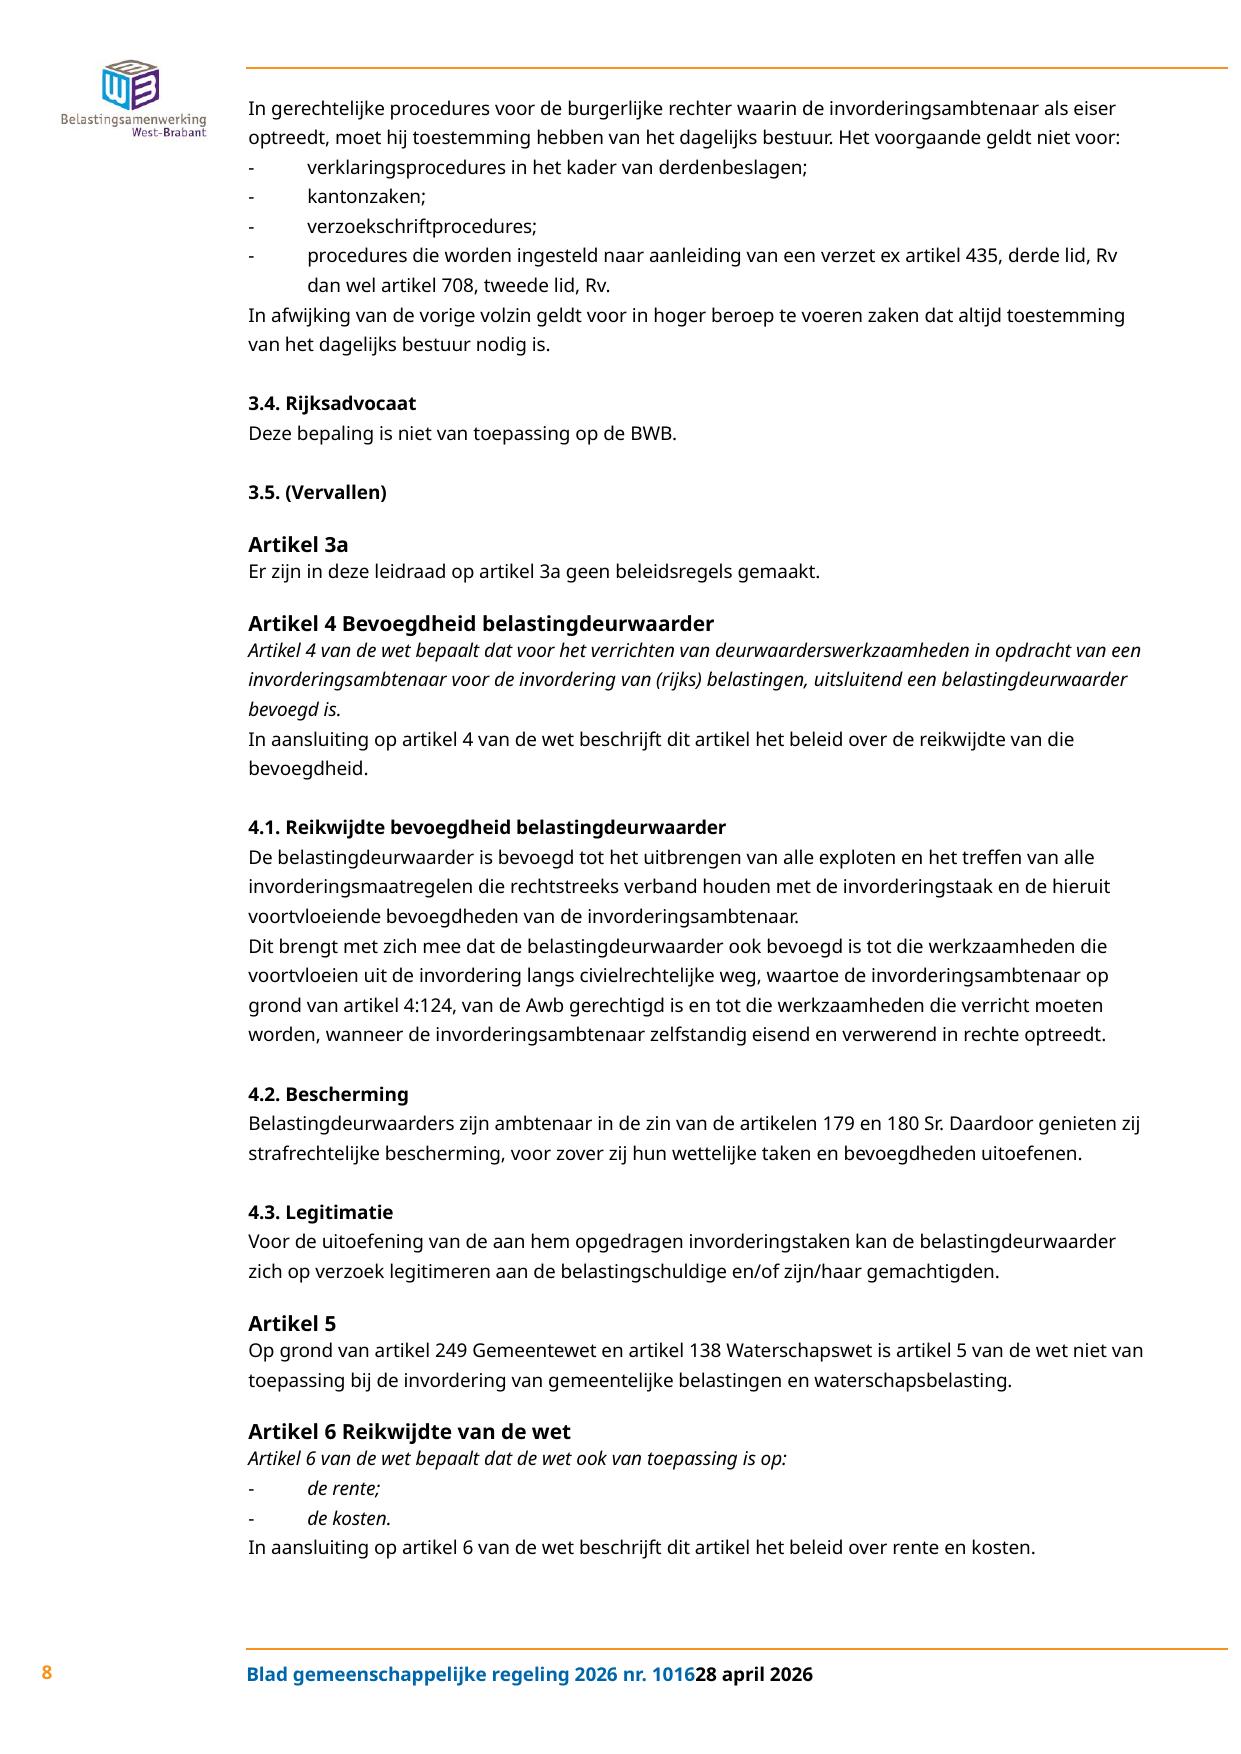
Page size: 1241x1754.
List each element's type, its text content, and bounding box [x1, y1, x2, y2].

text Er zijn in deze leidraad op artikel 3a geen beleidsregels gemaakt. [248, 558, 1152, 584]
text Belastingdeurwaarders zijn ambtenaar in de zin van de artikelen 179 en 180 Sr. Daardoor genieten zij strafrechtelijke bescherming, voor zover zij hun wettelijke taken en bevoegdheden uitoefenen. [248, 1110, 1152, 1166]
list de rente; [248, 1475, 1152, 1501]
text Dit brengt met zich mee dat de belastingdeurwaarder ook bevoegd is tot die werkzaamheden die voortvloeien uit de invordering langs civielrechtelijke weg, waartoe de invorderingsambtenaar op grond van artikel 4:124, van de Awb gerechtigd is en tot die werkzaamheden die verricht moeten worden, wanneer de invorderingsambtenaar zelfstandig eisend en verwerend in rechte optreedt. [248, 933, 1152, 1047]
text In afwijking van de vorige volzin geldt voor in hoger beroep te voeren zaken dat altijd toestemming van het dagelijks bestuur nodig is. [248, 302, 1152, 357]
text 4.3. Legitimatie [248, 1199, 1152, 1225]
text In aansluiting op artikel 6 van de wet beschrijft dit artikel het beleid over rente en kosten. [248, 1534, 1152, 1560]
list verzoekschriftprocedures; [248, 213, 1152, 239]
text Artikel 5 [248, 1309, 1152, 1337]
text Deze bepaling is niet van toepassing op de BWB. [248, 420, 1152, 446]
list de kosten. [248, 1505, 1152, 1531]
list procedures die worden ingesteld naar aanleiding van een verzet ex artikel 435, derde lid, Rv dan wel artikel 708, tweede lid, Rv. [248, 243, 1152, 298]
text Artikel 3a [248, 530, 1152, 558]
list kantonzaken; [248, 183, 1152, 209]
text In aansluiting op artikel 4 van de wet beschrijft dit artikel het beleid over de reikwijdte van die bevoegdheid. [248, 726, 1152, 781]
text Artikel 6 Reikwijdte van de wet [248, 1417, 1152, 1446]
text 4.2. Bescherming [248, 1081, 1152, 1107]
text Artikel 4 Bevoegdheid belastingdeurwaarder [248, 609, 1152, 637]
text Op grond van artikel 249 Gemeentewet en artikel 138 Waterschapswet is artikel 5 van de wet niet van toepassing bij de invordering van gemeentelijke belastingen en waterschapsbelasting. [248, 1337, 1152, 1392]
text De belastingdeurwaarder is bevoegd tot het uitbrengen van alle exploten en het treffen van alle invorderingsmaatregelen die rechtstreeks verband houden met de invorderingstaak en de hieruit voortvloeiende bevoegdheden van de invorderingsambtenaar. [248, 844, 1152, 929]
text Artikel 6 van de wet bepaalt dat de wet ook van toepassing is op: [248, 1446, 1152, 1471]
text 4.1. Reikwijdte bevoegdheid belastingdeurwaarder [248, 814, 1152, 840]
list verklaringsprocedures in het kader van derdenbeslagen; [248, 154, 1152, 180]
text Voor de uitoefening van de aan hem opgedragen invorderingstaken kan de belastingdeurwaarder zich op verzoek legitimeren aan de belastingschuldige en/of zijn/haar gemachtigden. [248, 1229, 1152, 1284]
text 3.4. Rijksadvocaat [248, 391, 1152, 416]
picture [41, 47, 231, 172]
text In gerechtelijke procedures voor de burgerlijke rechter waarin de invorderingsambtenaar als eiser optreedt, moet hij toestemming hebben van het dagelijks bestuur. Het voorgaande geldt niet voor: [248, 95, 1152, 150]
text 3.5. (Vervallen) [248, 479, 1152, 505]
text Artikel 4 van de wet bepaalt dat voor het verrichten van deurwaarderswerkzaamheden in opdracht van een invorderingsambtenaar voor de invordering van (rijks) belastingen, uitsluitend een belastingdeurwaarder bevoegd is. [248, 637, 1152, 722]
